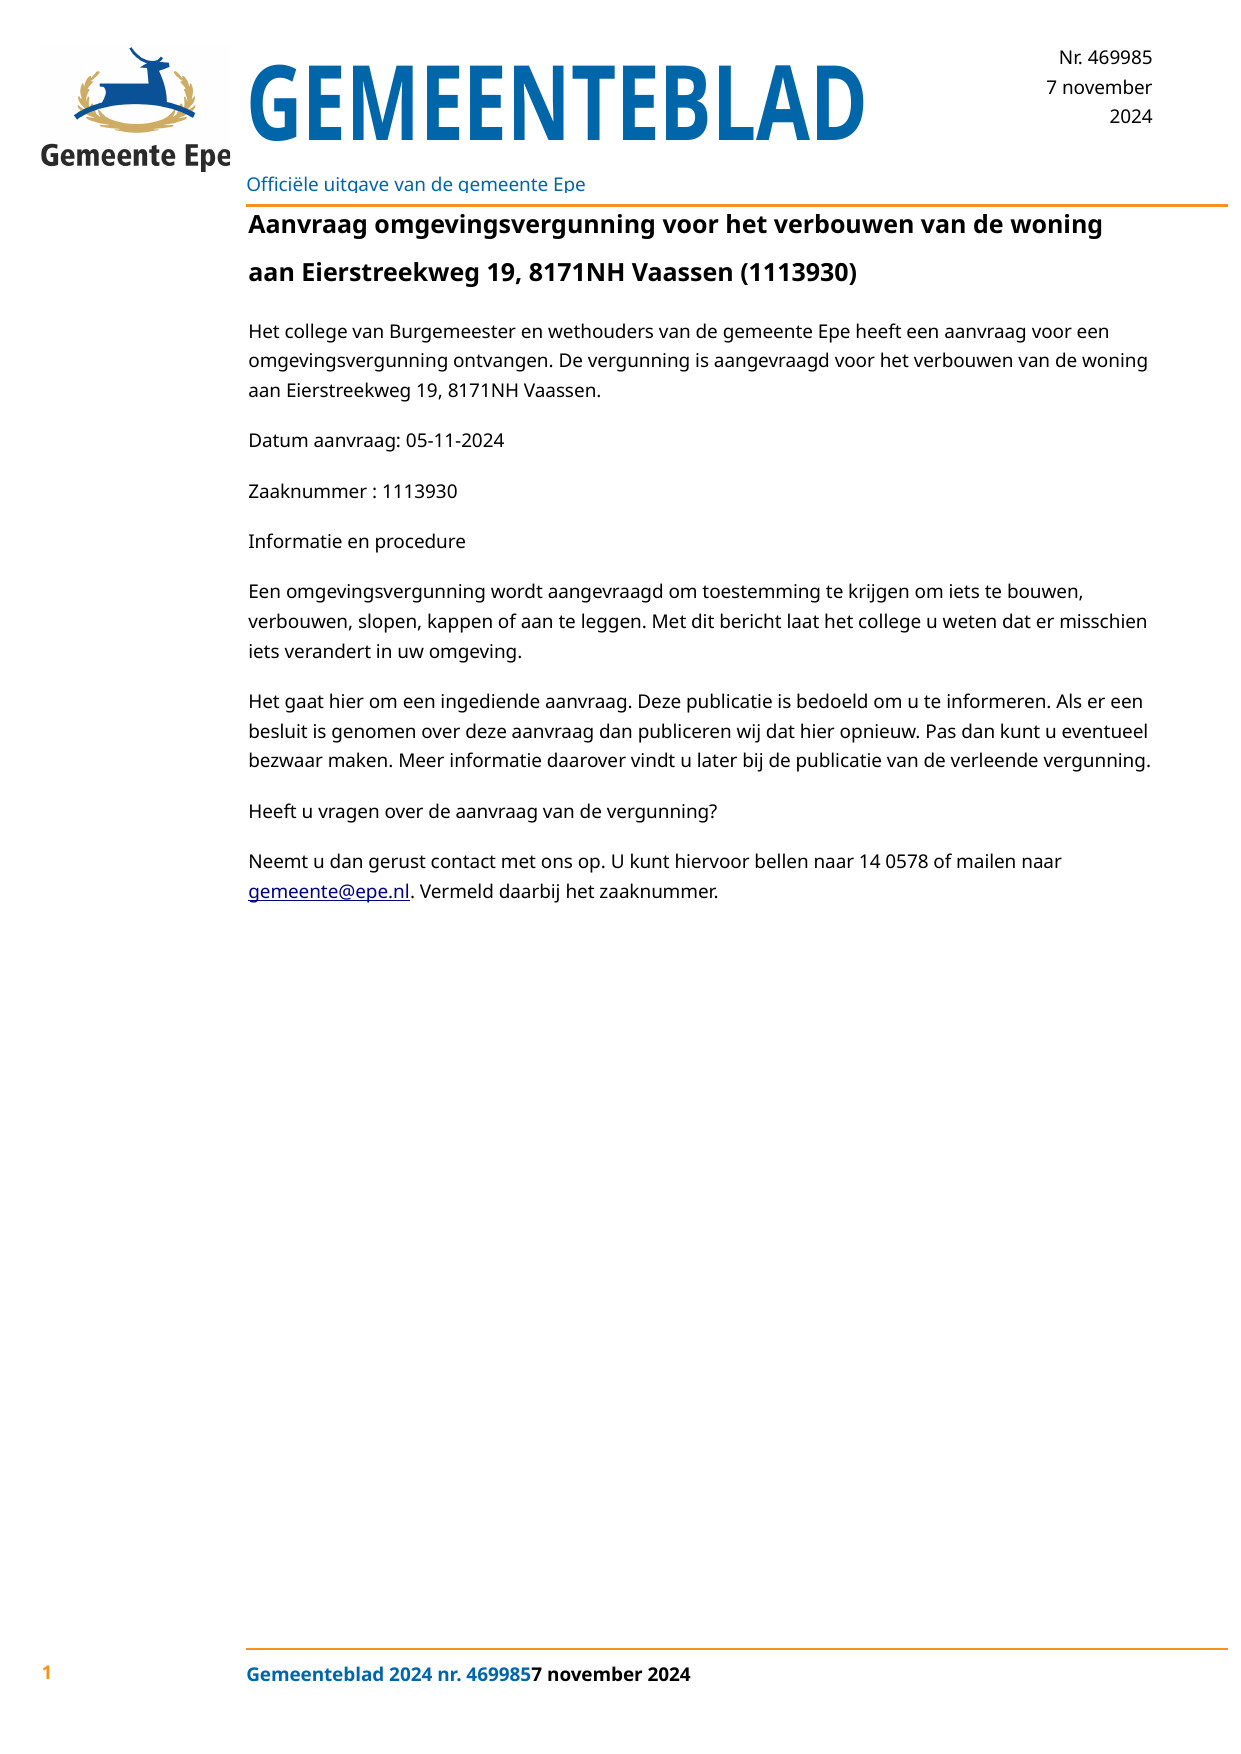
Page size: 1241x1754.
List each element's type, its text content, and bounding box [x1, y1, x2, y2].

text Het college van Burgemeester en wethouders van de gemeente Epe heeft een aanvraag voor een omgevingsvergunning ontvangen. De vergunning is aangevraagd voor het verbouwen van de woning aan Eierstreekweg 19, 8171NH Vaassen. [248, 318, 1152, 403]
text Zaaknummer : 1113930 [248, 478, 1152, 504]
text Aanvraag omgevingsvergunning voor het verbouwen van de woning aan Eierstreekweg 19, 8171NH Vaassen (1113930) [248, 207, 1152, 288]
text Het gaat hier om een ingediende aanvraag. Deze publicatie is bedoeld om u te informeren. Als er een besluit is genomen over deze aanvraag dan publiceren wij dat hier opnieuw. Pas dan kunt u eventueel bezwaar maken. Meer informatie daarover vindt u later bij de publicatie van de verleende vergunning. [248, 688, 1152, 773]
text Informatie en procedure [248, 528, 1152, 554]
text Heeft u vragen over de aanvraag van de vergunning? [248, 798, 1152, 824]
text Datum aanvraag: 05-11-2024 [248, 427, 1152, 453]
text Een omgevingsvergunning wordt aangevraagd om toestemming te krijgen om iets te bouwen, verbouwen, slopen, kappen of aan te leggen. Met dit bericht laat het college u weten dat er misschien iets verandert in uw omgeving. [248, 579, 1152, 664]
text Neemt u dan gerust contact met ons op. U kunt hiervoor bellen naar 14 0578 of mailen naar gemeente@epe.nl. Vermeld daarbij het zaaknummer. [248, 848, 1152, 904]
picture [41, 47, 231, 172]
